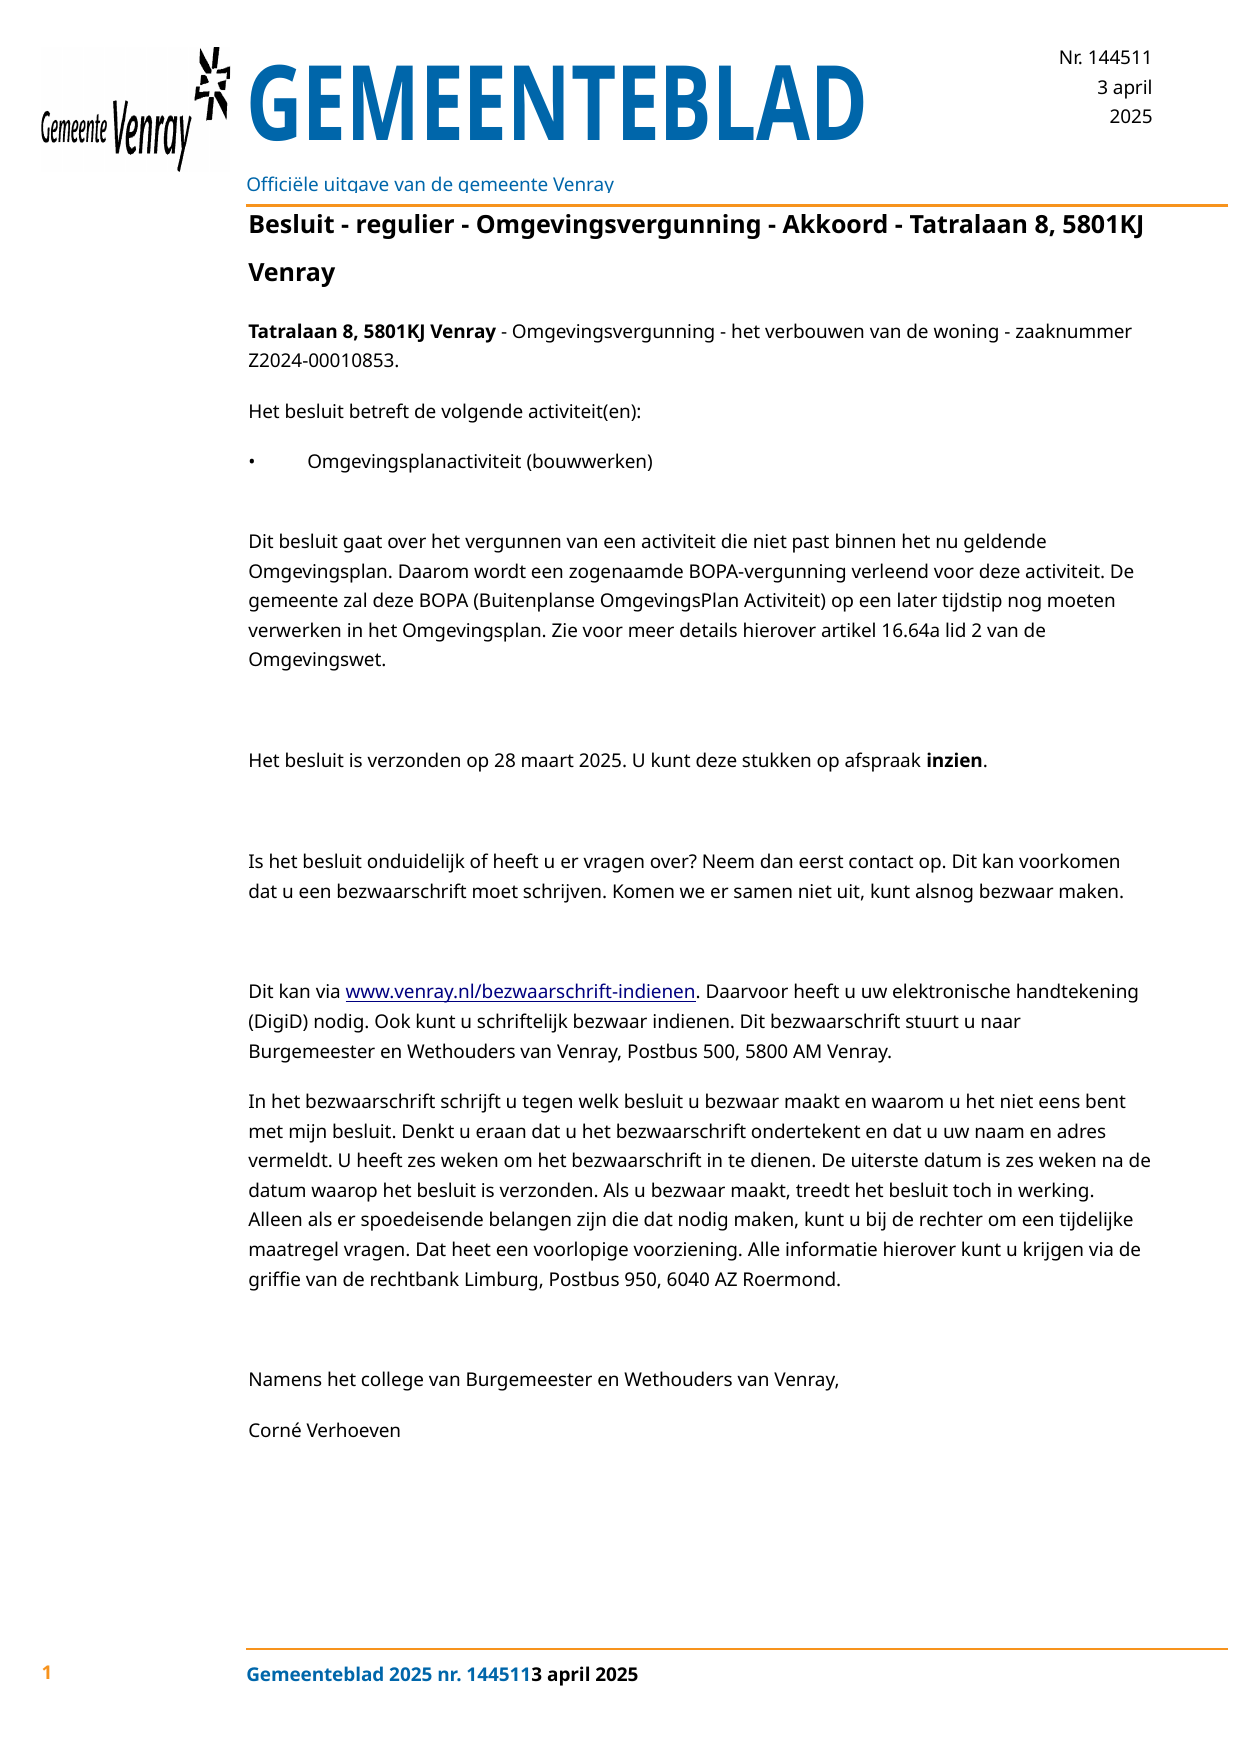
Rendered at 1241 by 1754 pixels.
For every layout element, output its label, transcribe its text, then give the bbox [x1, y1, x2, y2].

text Tatralaan 8, 5801KJ Venray - Omgevingsvergunning - het verbouwen van de woning - zaaknummer Z2024-00010853. [248, 318, 1152, 373]
text Besluit - regulier - Omgevingsvergunning - Akkoord - Tatralaan 8, 5801KJ Venray [248, 207, 1152, 288]
picture [41, 47, 231, 172]
text Het besluit is verzonden op 28 maart 2025. U kunt deze stukken op afspraak inzien. [248, 747, 1152, 773]
list Omgevingsplanactiviteit (bouwwerken) [248, 448, 1152, 474]
text Corné Verhoeven [248, 1417, 1152, 1443]
text Het besluit betreft de volgende activiteit(en): [248, 398, 1152, 424]
text Is het besluit onduidelijk of heeft u er vragen over? Neem dan eerst contact op. Dit kan voorkomen dat u een bezwaarschrift moet schrijven. Komen we er samen niet uit, kunt alsnog bezwaar maken. [248, 848, 1152, 904]
text Dit besluit gaat over het vergunnen van een activiteit die niet past binnen het nu geldende Omgevingsplan. Daarom wordt een zogenaamde BOPA-vergunning verleend voor deze activiteit. De gemeente zal deze BOPA (Buitenplanse OmgevingsPlan Activiteit) op een later tijdstip nog moeten verwerken in het Omgevingsplan. Zie voor meer details hierover artikel 16.64a lid 2 van de Omgevingswet. [248, 528, 1152, 672]
text Namens het college van Burgemeester en Wethouders van Venray, [248, 1367, 1152, 1392]
text In het bezwaarschrift schrijft u tegen welk besluit u bezwaar maakt en waarom u het niet eens bent met mijn besluit. Denkt u eraan dat u het bezwaarschrift ondertekent en dat u uw naam en adres vermeldt. U heeft zes weken om het bezwaarschrift in te dienen. De uiterste datum is zes weken na de datum waarop het besluit is verzonden. Als u bezwaar maakt, treedt het besluit toch in werking. Alleen als er spoedeisende belangen zijn die dat nodig maken, kunt u bij de rechter om een tijdelijke maatregel vragen. Dat heet een voorlopige voorziening. Alle informatie hierover kunt u krijgen via de griffie van de rechtbank Limburg, Postbus 950, 6040 AZ Roermond. [248, 1088, 1152, 1292]
text Dit kan via www.venray.nl/bezwaarschrift-indienen. Daarvoor heeft u uw elektronische handtekening (DigiD) nodig. Ook kunt u schriftelijk bezwaar indienen. Dit bezwaarschrift stuurt u naar Burgemeester en Wethouders van Venray, Postbus 500, 5800 AM Venray. [248, 979, 1152, 1064]
